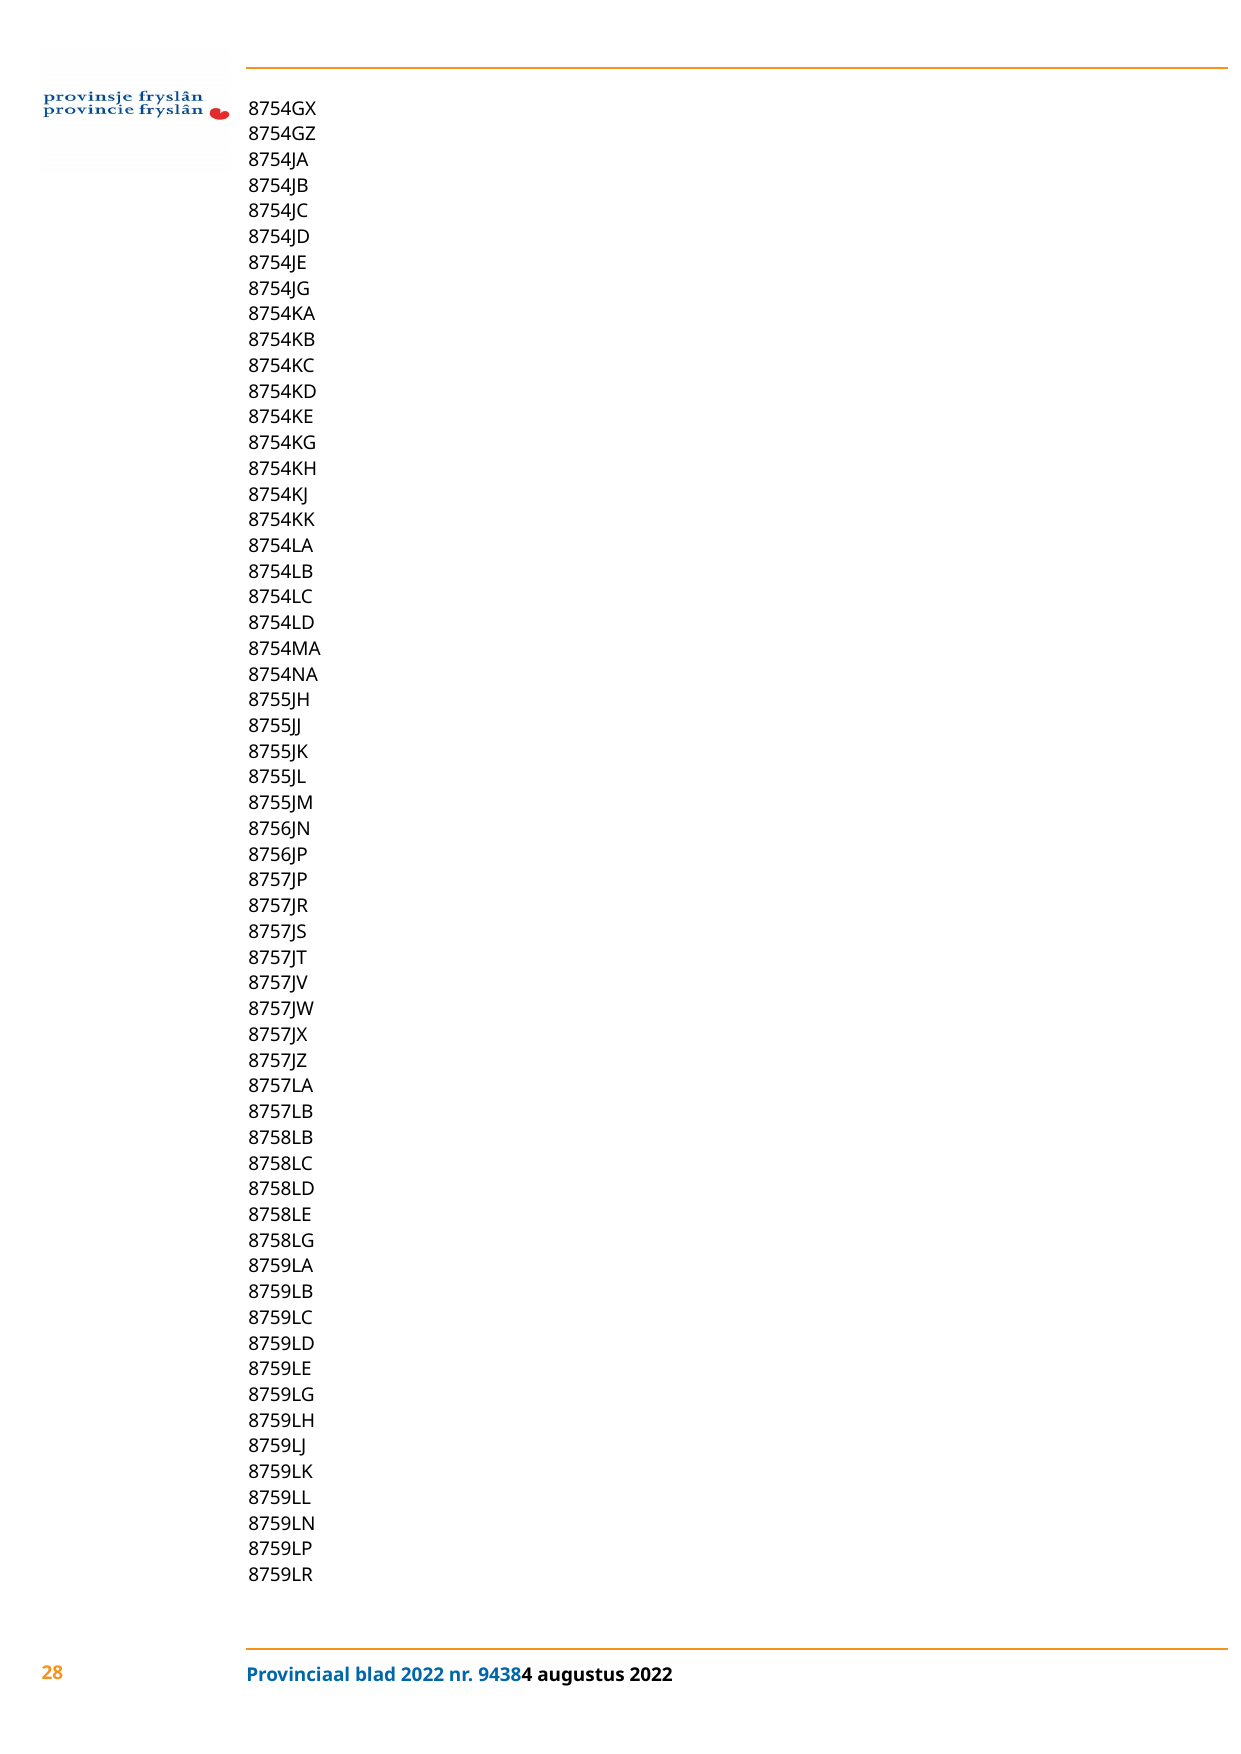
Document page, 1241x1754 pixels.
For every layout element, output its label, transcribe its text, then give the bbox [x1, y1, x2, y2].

table_cell 8759LE [248, 1356, 1152, 1381]
table_cell 8754LA [248, 532, 1152, 558]
table_cell 8754KJ [248, 481, 1152, 506]
table_cell 8755JK [248, 738, 1152, 764]
table_cell 8759LN [248, 1510, 1152, 1536]
table_cell 8757LA [248, 1073, 1152, 1098]
table_cell 8758LC [248, 1150, 1152, 1175]
table_cell 8757JP [248, 867, 1152, 892]
table_cell 8754JB [248, 172, 1152, 198]
table_cell 8754GZ [248, 121, 1152, 146]
table_cell 8759LG [248, 1381, 1152, 1407]
table_cell 8755JL [248, 764, 1152, 789]
table_cell 8759LH [248, 1407, 1152, 1433]
table_cell 8757JX [248, 1021, 1152, 1047]
table_cell 8757JR [248, 893, 1152, 918]
picture [41, 47, 231, 172]
table_cell 8754JD [248, 224, 1152, 249]
table_cell 8759LC [248, 1304, 1152, 1330]
table_cell 8759LD [248, 1330, 1152, 1356]
table_cell 8754MA [248, 635, 1152, 661]
table_cell 8755JH [248, 687, 1152, 712]
table_cell 8757JS [248, 918, 1152, 944]
table_cell 8759LL [248, 1484, 1152, 1510]
table_cell 8754KK [248, 506, 1152, 532]
table_cell 8754LB [248, 558, 1152, 584]
table_cell 8754LC [248, 584, 1152, 609]
table_cell 8757LB [248, 1098, 1152, 1124]
table_cell 8758LG [248, 1227, 1152, 1253]
table_cell 8759LJ [248, 1433, 1152, 1458]
table_cell 8759LP [248, 1536, 1152, 1561]
table_cell 8754JC [248, 198, 1152, 223]
table_cell 8754KD [248, 378, 1152, 403]
table_cell 8757JV [248, 970, 1152, 995]
table_cell 8754KA [248, 301, 1152, 326]
table_cell 8755JM [248, 790, 1152, 815]
table_cell 8759LA [248, 1253, 1152, 1278]
table_cell 8756JN [248, 815, 1152, 841]
table_cell 8754KG [248, 429, 1152, 455]
table_cell 8754KB [248, 326, 1152, 352]
table_cell 8756JP [248, 841, 1152, 867]
table_cell 8754KE [248, 404, 1152, 429]
table_cell 8759LB [248, 1278, 1152, 1304]
table_cell 8754LD [248, 609, 1152, 635]
table_cell 8754JG [248, 275, 1152, 301]
table_cell 8755JJ [248, 712, 1152, 738]
table_cell 8754KC [248, 352, 1152, 378]
table_cell 8757JZ [248, 1047, 1152, 1072]
table_cell 8754JA [248, 146, 1152, 172]
table_cell 8759LR [248, 1561, 1152, 1587]
table_cell 8757JW [248, 995, 1152, 1021]
table_cell 8754GX [248, 95, 1152, 121]
table_cell 8758LE [248, 1201, 1152, 1227]
table_cell 8754JE [248, 249, 1152, 275]
table_cell 8759LK [248, 1459, 1152, 1484]
table_cell 8758LD [248, 1175, 1152, 1201]
table_cell 8757JT [248, 944, 1152, 969]
table_cell 8758LB [248, 1124, 1152, 1150]
table_cell 8754KH [248, 455, 1152, 481]
table_cell 8754NA [248, 661, 1152, 687]
